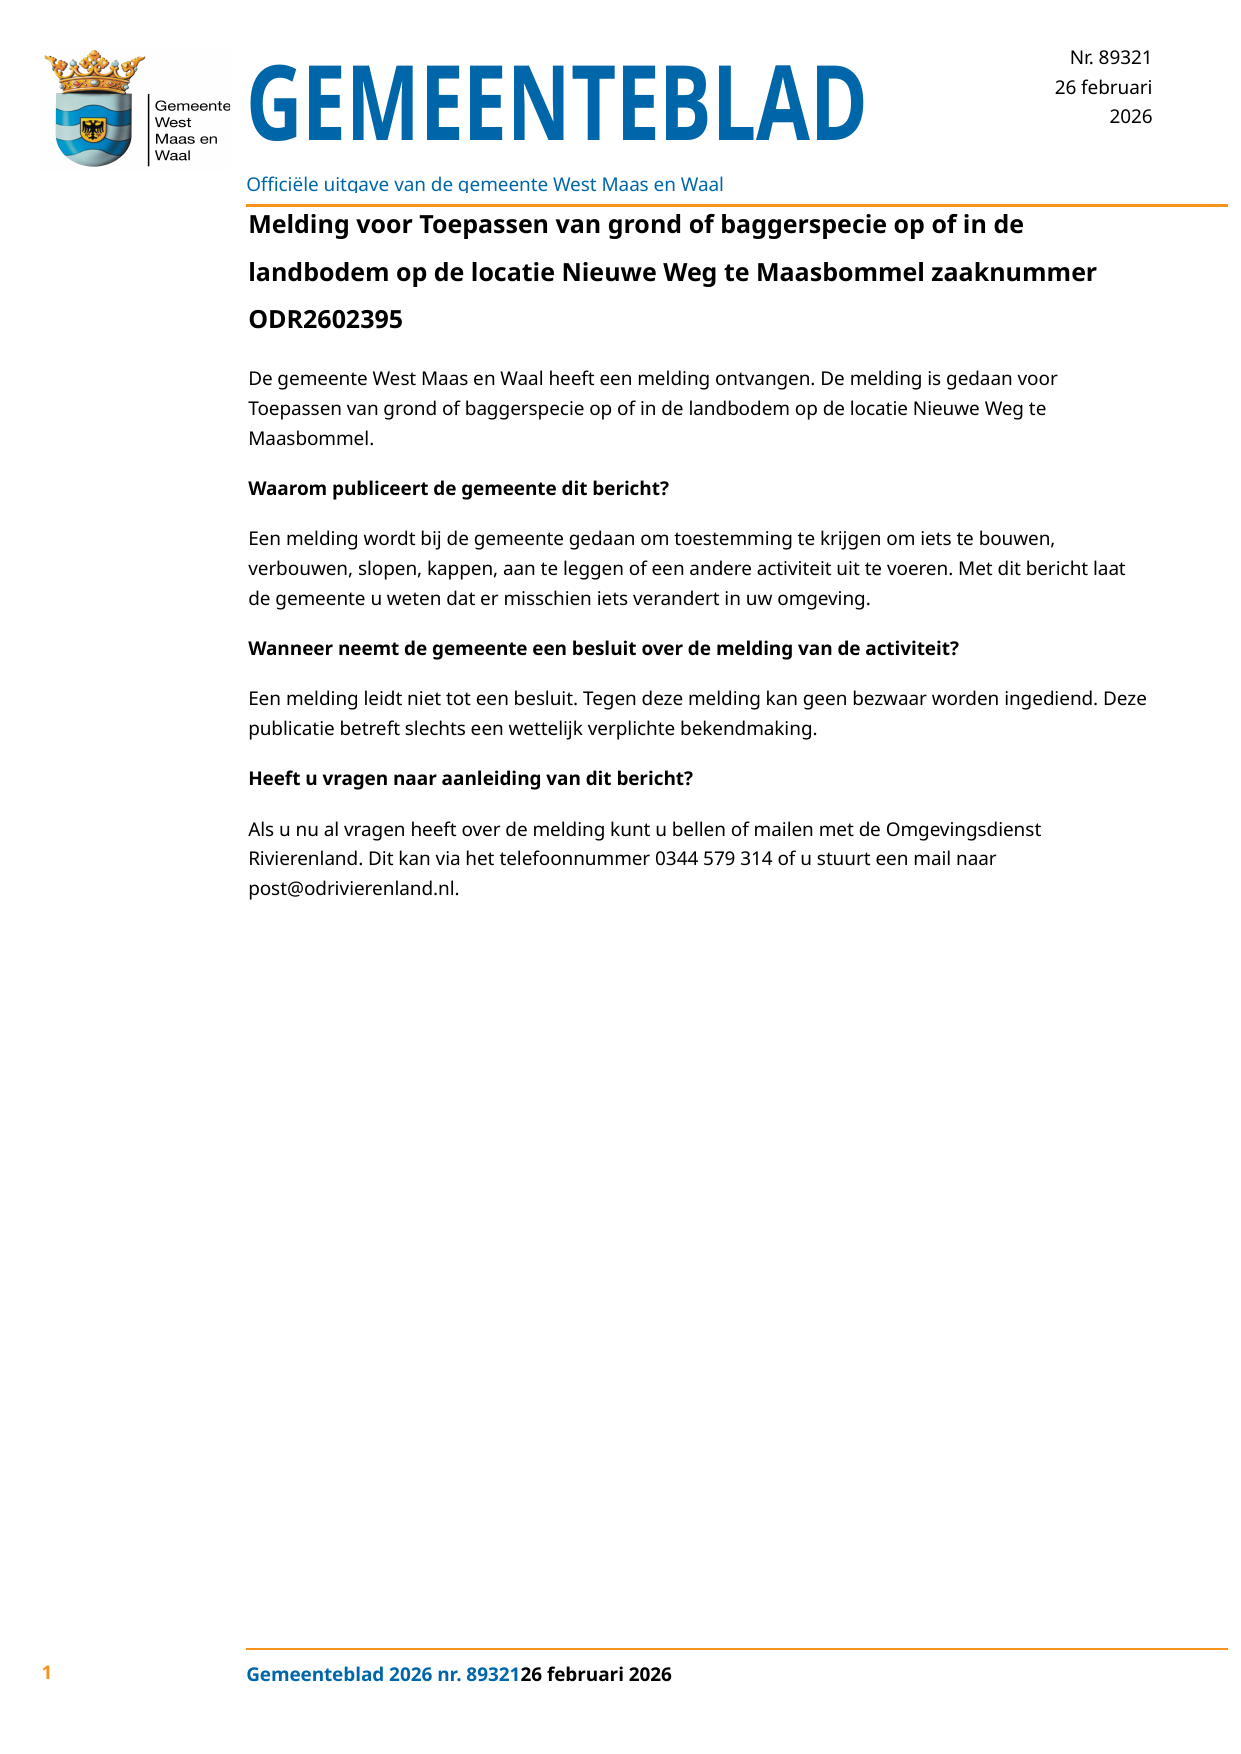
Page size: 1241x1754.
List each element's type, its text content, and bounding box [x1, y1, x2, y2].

text Een melding leidt niet tot een besluit. Tegen deze melding kan geen bezwaar worden ingediend. Deze publicatie betreft slechts een wettelijk verplichte bekendmaking. [248, 686, 1152, 741]
text De gemeente West Maas en Waal heeft een melding ontvangen. De melding is gedaan voor Toepassen van grond of baggerspecie op of in de landbodem op de locatie Nieuwe Weg te Maasbommel. [248, 366, 1152, 450]
text Waarom publiceert de gemeente dit bericht? [248, 475, 1152, 501]
text Een melding wordt bij de gemeente gedaan om toestemming te krijgen om iets te bouwen, verbouwen, slopen, kappen, aan te leggen of een andere activiteit uit te voeren. Met dit bericht laat de gemeente u weten dat er misschien iets verandert in uw omgeving. [248, 526, 1152, 610]
text Heeft u vragen naar aanleiding van dit bericht? [248, 766, 1152, 791]
text Wanneer neemt de gemeente een besluit over de melding van de activiteit? [248, 635, 1152, 661]
text Als u nu al vragen heeft over de melding kunt u bellen of mailen met de Omgevingsdienst Rivierenland. Dit kan via het telefoonnummer 0344 579 314 of u stuurt een mail naar post@odrivierenland.nl. [248, 816, 1152, 901]
text Melding voor Toepassen van grond of baggerspecie op of in de landbodem op de locatie Nieuwe Weg te Maasbommel zaaknummer ODR2602395 [248, 207, 1152, 336]
picture [41, 47, 231, 172]
